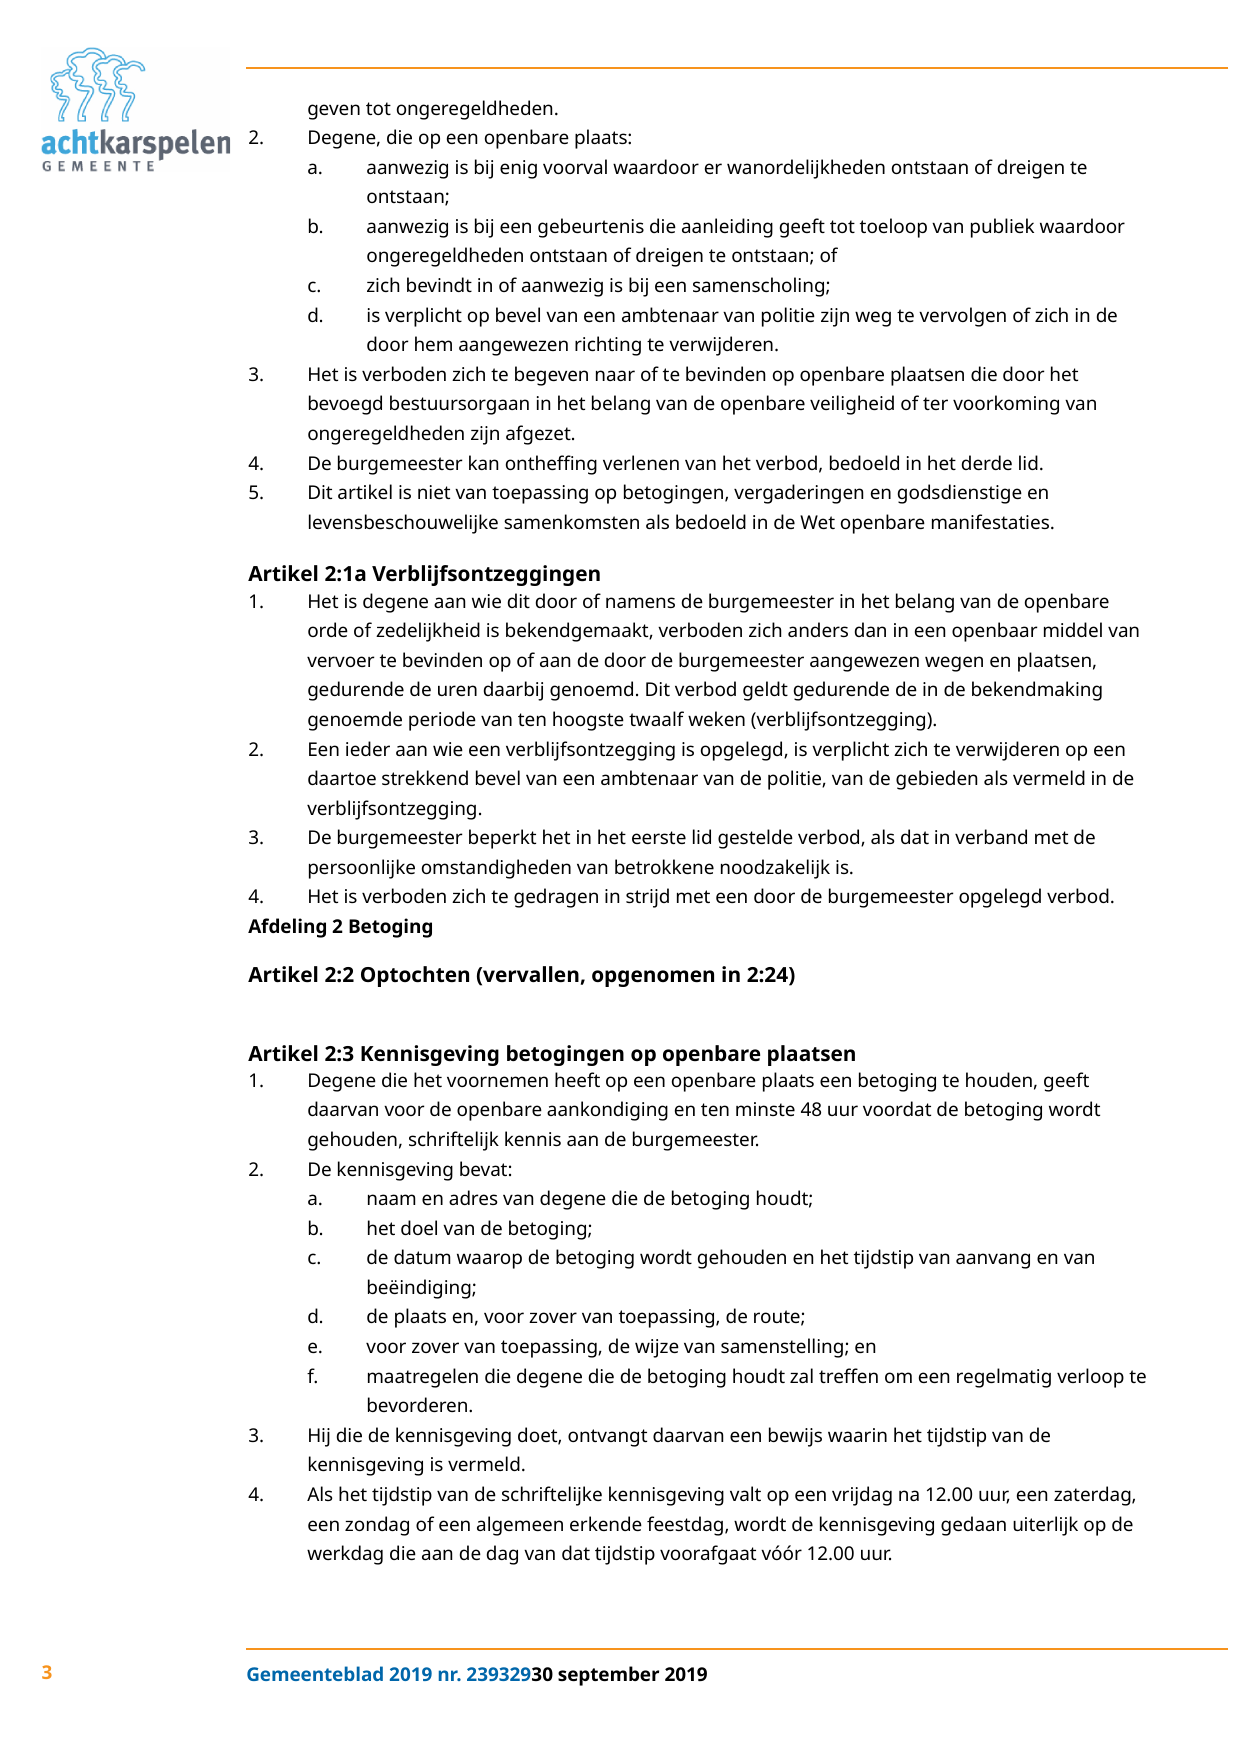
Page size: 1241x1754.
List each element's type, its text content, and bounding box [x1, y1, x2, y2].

list het doel van de betoging; [307, 1215, 1152, 1241]
list de datum waarop de betoging wordt gehouden en het tijdstip van aanvang en van beëindiging; [307, 1244, 1152, 1300]
list Het is verboden zich te begeven naar of te bevinden op openbare plaatsen die door het bevoegd bestuursorgaan in het belang van de openbare veiligheid of ter voorkoming van ongeregeldheden zijn afgezet. [248, 361, 1152, 446]
list is verplicht op bevel van een ambtenaar van politie zijn weg te vervolgen of zich in de door hem aangewezen richting te verwijderen. [307, 302, 1152, 357]
list Het is degene aan wie dit door of namens de burgemeester in het belang van de openbare orde of zedelijkheid is bekendgemaakt, verboden zich anders dan in een openbaar middel van vervoer te bevinden op of aan de door de burgemeester aangewezen wegen en plaatsen, gedurende de uren daarbij genoemd. Dit verbod geldt gedurende de in de bekendmaking genoemde periode van ten hoogste twaalf weken (verblijfsontzegging). [248, 588, 1152, 732]
list naam en adres van degene die de betoging houdt; [307, 1185, 1152, 1211]
list Hij die de kennisgeving doet, ontvangt daarvan een bewijs waarin het tijdstip van de kennisgeving is vermeld. [248, 1422, 1152, 1477]
text Artikel 2:3 Kennisgeving betogingen op openbare plaatsen [248, 1039, 1152, 1067]
list Het is verboden zich te gedragen in strijd met een door de burgemeester opgelegd verbod. [248, 884, 1152, 909]
list De kennisgeving bevat: [248, 1156, 1152, 1182]
list de plaats en, voor zover van toepassing, de route; [307, 1304, 1152, 1329]
picture [41, 47, 231, 172]
list Degene, die op een openbare plaats: [248, 124, 1152, 150]
text Afdeling 2 Betoging [248, 913, 1152, 939]
list geven tot ongeregeldheden. [248, 95, 1152, 121]
text Artikel 2:2 Optochten (vervallen, opgenomen in 2:24) [248, 960, 1152, 988]
list voor zover van toepassing, de wijze van samenstelling; en [307, 1333, 1152, 1359]
list maatregelen die degene die de betoging houdt zal treffen om een regelmatig verloop te bevorderen. [307, 1363, 1152, 1418]
list zich bevindt in of aanwezig is bij een samenscholing; [307, 272, 1152, 298]
list aanwezig is bij enig voorval waardoor er wanordelijkheden ontstaan of dreigen te ontstaan; [307, 154, 1152, 209]
list Degene die het voornemen heeft op een openbare plaats een betoging te houden, geeft daarvan voor de openbare aankondiging en ten minste 48 uur voordat de betoging wordt gehouden, schriftelijk kennis aan de burgemeester. [248, 1067, 1152, 1152]
list Als het tijdstip van de schriftelijke kennisgeving valt op een vrijdag na 12.00 uur, een zaterdag, een zondag of een algemeen erkende feestdag, wordt de kennisgeving gedaan uiterlijk op de werkdag die aan de dag van dat tijdstip voorafgaat vóór 12.00 uur. [248, 1481, 1152, 1566]
list De burgemeester kan ontheffing verlenen van het verbod, bedoeld in het derde lid. [248, 450, 1152, 476]
list aanwezig is bij een gebeurtenis die aanleiding geeft tot toeloop van publiek waardoor ongeregeldheden ontstaan of dreigen te ontstaan; of [307, 213, 1152, 268]
list Dit artikel is niet van toepassing op betogingen, vergaderingen en godsdienstige en levensbeschouwelijke samenkomsten als bedoeld in de Wet openbare manifestaties. [248, 479, 1152, 535]
text Artikel 2:1a Verblijfsontzeggingen [248, 559, 1152, 588]
list Een ieder aan wie een verblijfsontzegging is opgelegd, is verplicht zich te verwijderen op een daartoe strekkend bevel van een ambtenaar van de politie, van de gebieden als vermeld in de verblijfsontzegging. [248, 736, 1152, 821]
list De burgemeester beperkt het in het eerste lid gestelde verbod, als dat in verband met de persoonlijke omstandigheden van betrokkene noodzakelijk is. [248, 824, 1152, 880]
